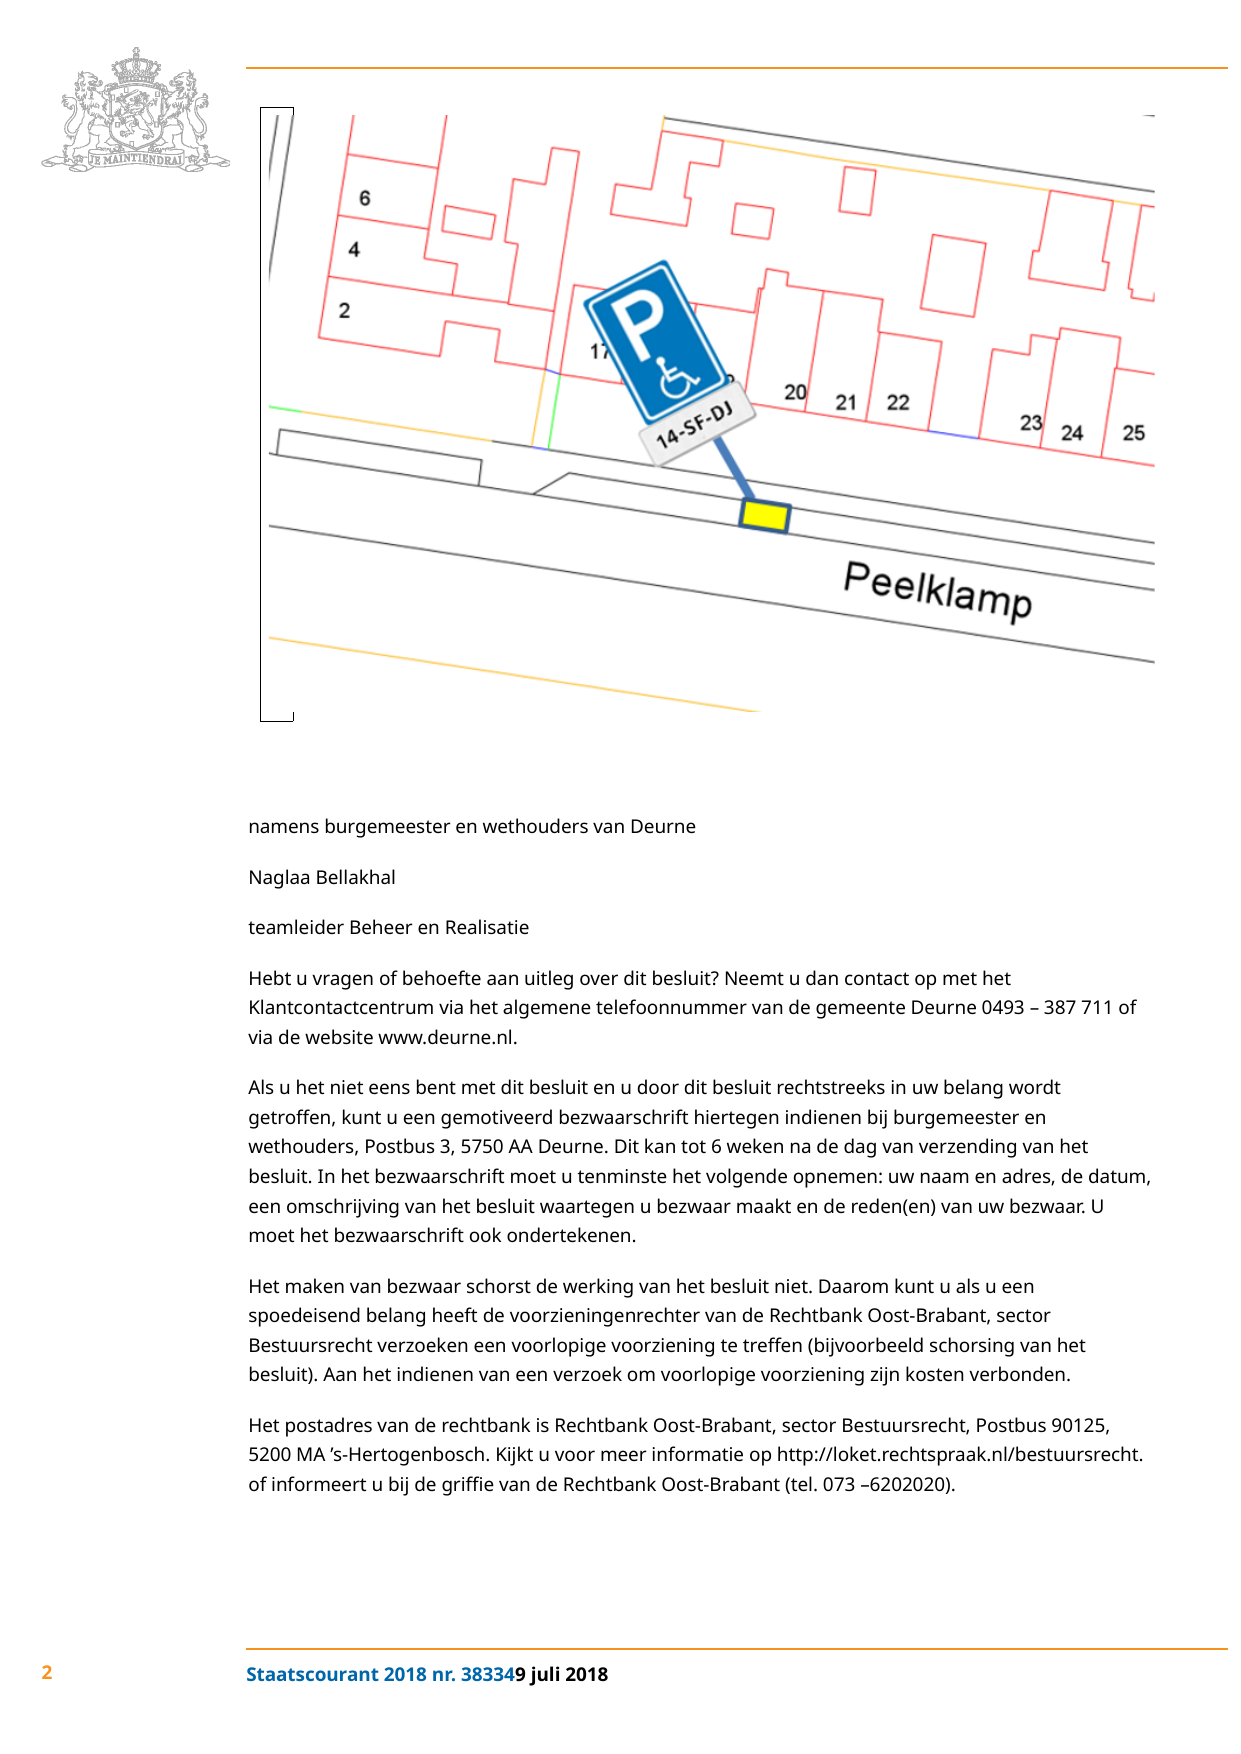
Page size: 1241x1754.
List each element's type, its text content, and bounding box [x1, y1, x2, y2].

text namens burgemeester en wethouders van Deurne [248, 814, 1152, 839]
text Het postadres van de rechtbank is Rechtbank Oost-Brabant, sector Bestuursrecht, Postbus 90125, 5200 MA ’s-Hertogenbosch. Kijkt u voor meer informatie op http://loket.rechtspraak.nl/bestuursrecht. of informeert u bij de griffie van de Rechtbank Oost-Brabant (tel. 073 –6202020). [248, 1412, 1152, 1497]
text Het maken van bezwaar schorst de werking van het besluit niet. Daarom kunt u als u een spoedeisend belang heeft de voorzieningenrechter van de Rechtbank Oost-Brabant, sector Bestuursrecht verzoeken een voorlopige voorziening te treffen (bijvoorbeeld schorsing van het besluit). Aan het indienen van een verzoek om voorlopige voorziening zijn kosten verbonden. [248, 1273, 1152, 1387]
picture [268, 115, 1155, 712]
text Naglaa Bellakhal [248, 864, 1152, 890]
picture [41, 47, 231, 172]
text teamleider Beheer en Realisatie [248, 914, 1152, 940]
text Als u het niet eens bent met dit besluit en u door dit besluit rechtstreeks in uw belang wordt getroffen, kunt u een gemotiveerd bezwaarschrift hiertegen indienen bij burgemeester en wethouders, Postbus 3, 5750 AA Deurne. Dit kan tot 6 weken na de dag van verzending van het besluit. In het bezwaarschrift moet u tenminste het volgende opnemen: uw naam en adres, de datum, een omschrijving van het besluit waartegen u bezwaar maakt en de reden(en) van uw bezwaar. U moet het bezwaarschrift ook ondertekenen. [248, 1074, 1152, 1248]
text Hebt u vragen of behoefte aan uitleg over dit besluit? Neemt u dan contact op met het Klantcontactcentrum via het algemene telefoonnummer van de gemeente Deurne 0493 – 387 711 of via de website www.deurne.nl. [248, 965, 1152, 1050]
